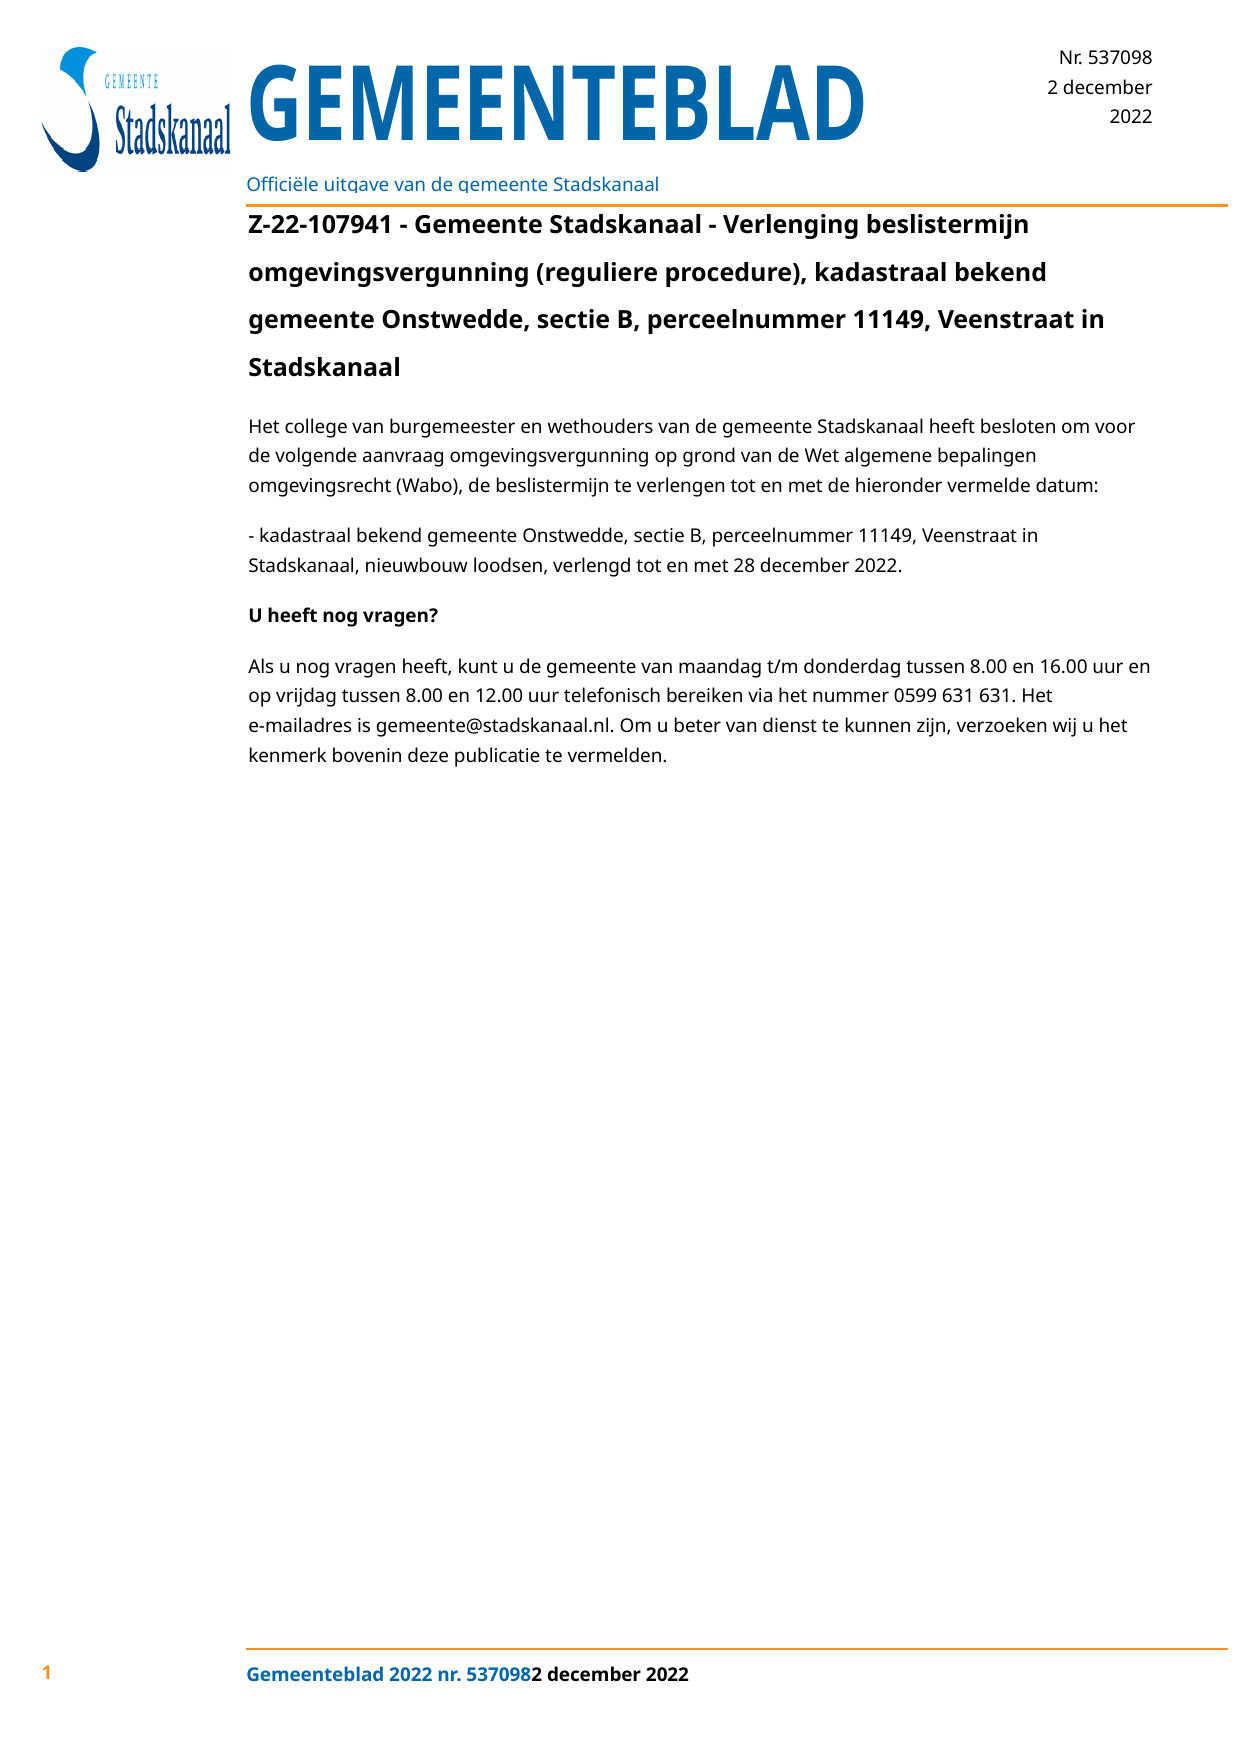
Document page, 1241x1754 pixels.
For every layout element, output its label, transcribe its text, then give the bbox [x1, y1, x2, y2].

text Als u nog vragen heeft, kunt u de gemeente van maandag t/m donderdag tussen 8.00 en 16.00 uur en op vrijdag tussen 8.00 en 12.00 uur telefonisch bereiken via het nummer 0599 631 631. Het e‑mailadres is gemeente@stadskanaal.nl. Om u beter van dienst te kunnen zijn, verzoeken wij u het kenmerk bovenin deze publicatie te vermelden. [248, 653, 1152, 768]
picture [41, 47, 231, 172]
text - kadastraal bekend gemeente Onstwedde, sectie B, perceelnummer 11149, Veenstraat in Stadskanaal, nieuwbouw loodsen, verlengd tot en met 28 december 2022. [248, 523, 1152, 578]
text Z-22-107941 - Gemeente Stadskanaal - Verlenging beslistermijn omgevingsvergunning (reguliere procedure), kadastraal bekend gemeente Onstwedde, sectie B, perceelnummer 11149, Veenstraat in Stadskanaal [248, 207, 1152, 384]
text Het college van burgemeester en wethouders van de gemeente Stadskanaal heeft besloten om voor de volgende aanvraag omgevingsvergunning op grond van de Wet algemene bepalingen omgevingsrecht (Wabo), de beslistermijn te verlengen tot en met de hieronder vermelde datum: [248, 413, 1152, 498]
text U heeft nog vragen? [248, 603, 1152, 628]
